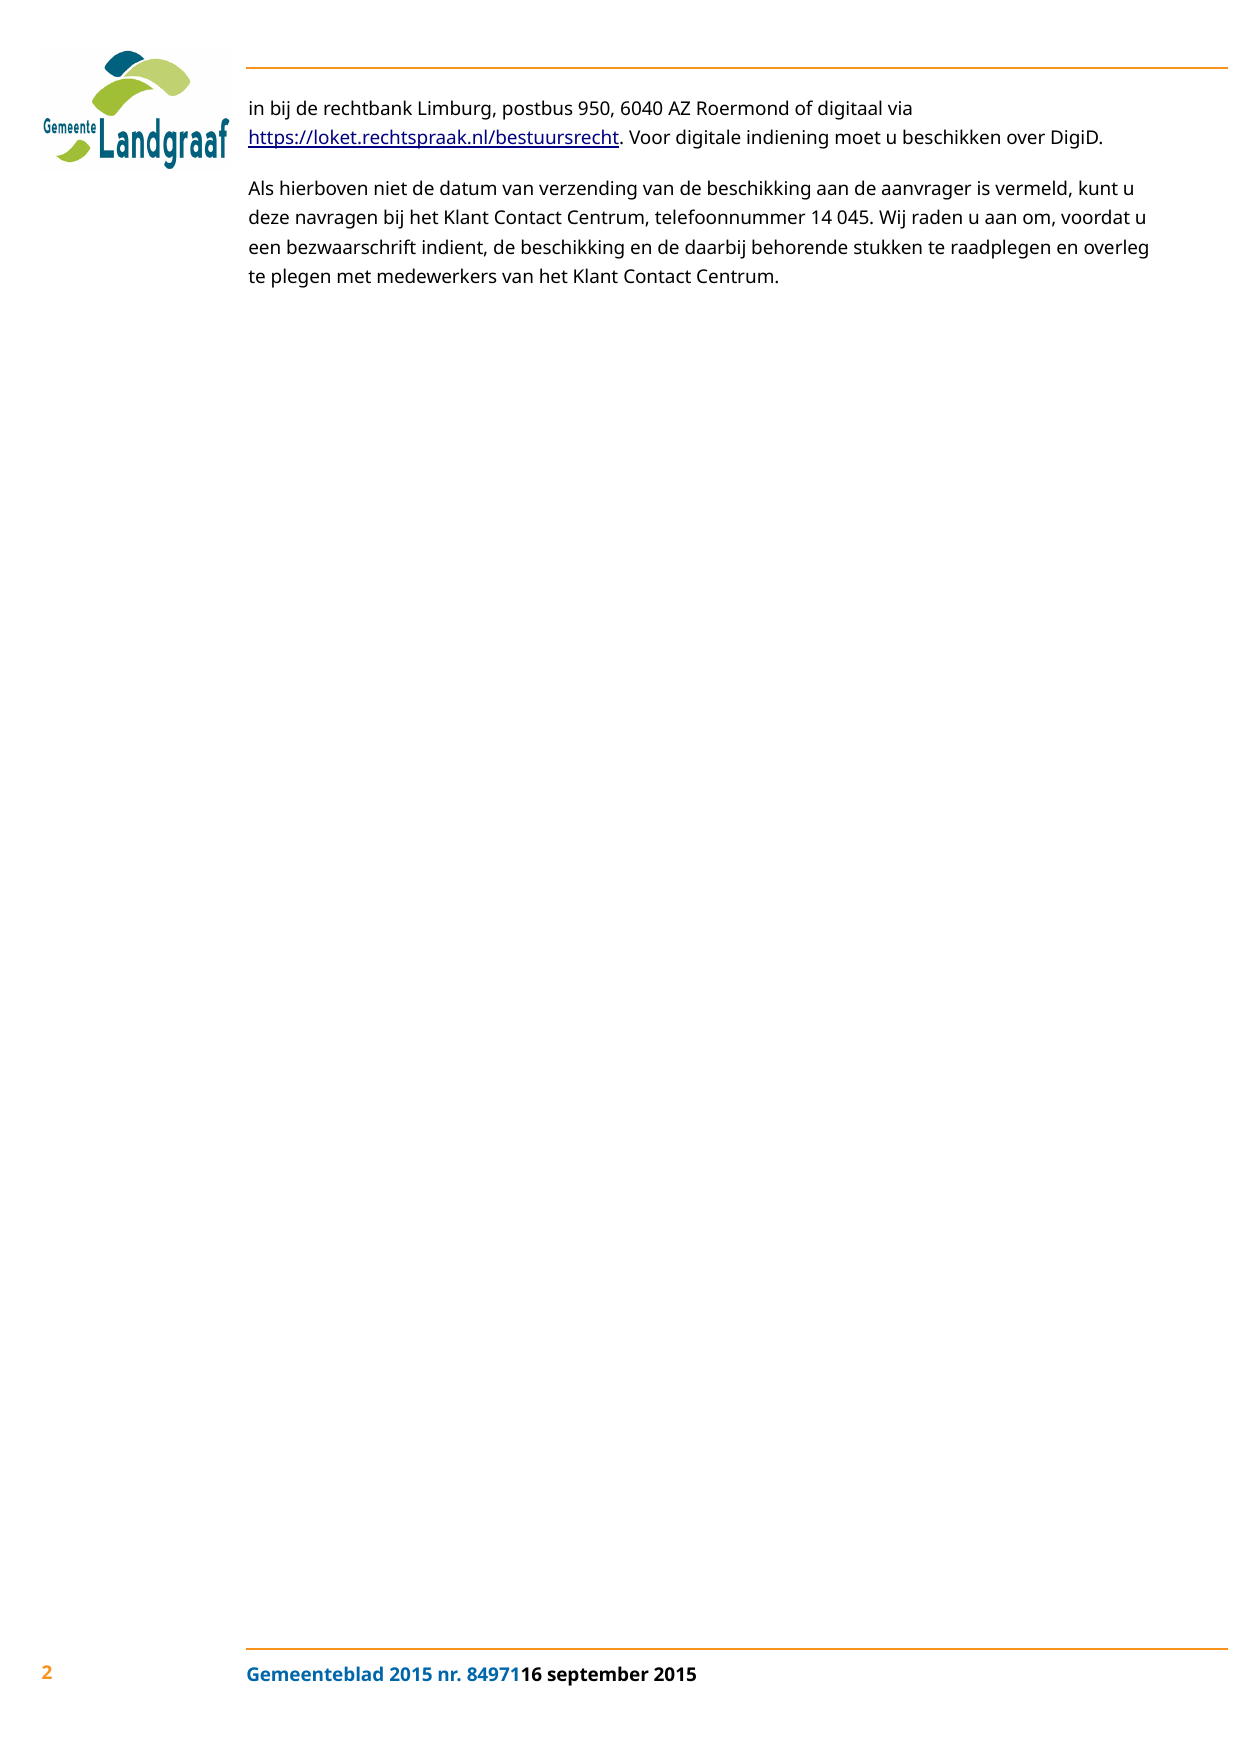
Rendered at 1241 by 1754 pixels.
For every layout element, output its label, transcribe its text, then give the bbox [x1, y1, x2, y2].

text in bij de rechtbank Limburg, postbus 950, 6040 AZ Roermond of digitaal via https://loket.rechtspraak.nl/bestuursrecht. Voor digitale indiening moet u beschikken over DigiD. [248, 95, 1152, 150]
picture [41, 47, 231, 172]
text Als hierboven niet de datum van verzending van de beschikking aan de aanvrager is vermeld, kunt u deze navragen bij het Klant Contact Centrum, telefoonnummer 14 045. Wij raden u aan om, voordat u een bezwaarschrift indient, de beschikking en de daarbij behorende stukken te raadplegen en overleg te plegen met medewerkers van het Klant Contact Centrum. [248, 175, 1152, 289]
